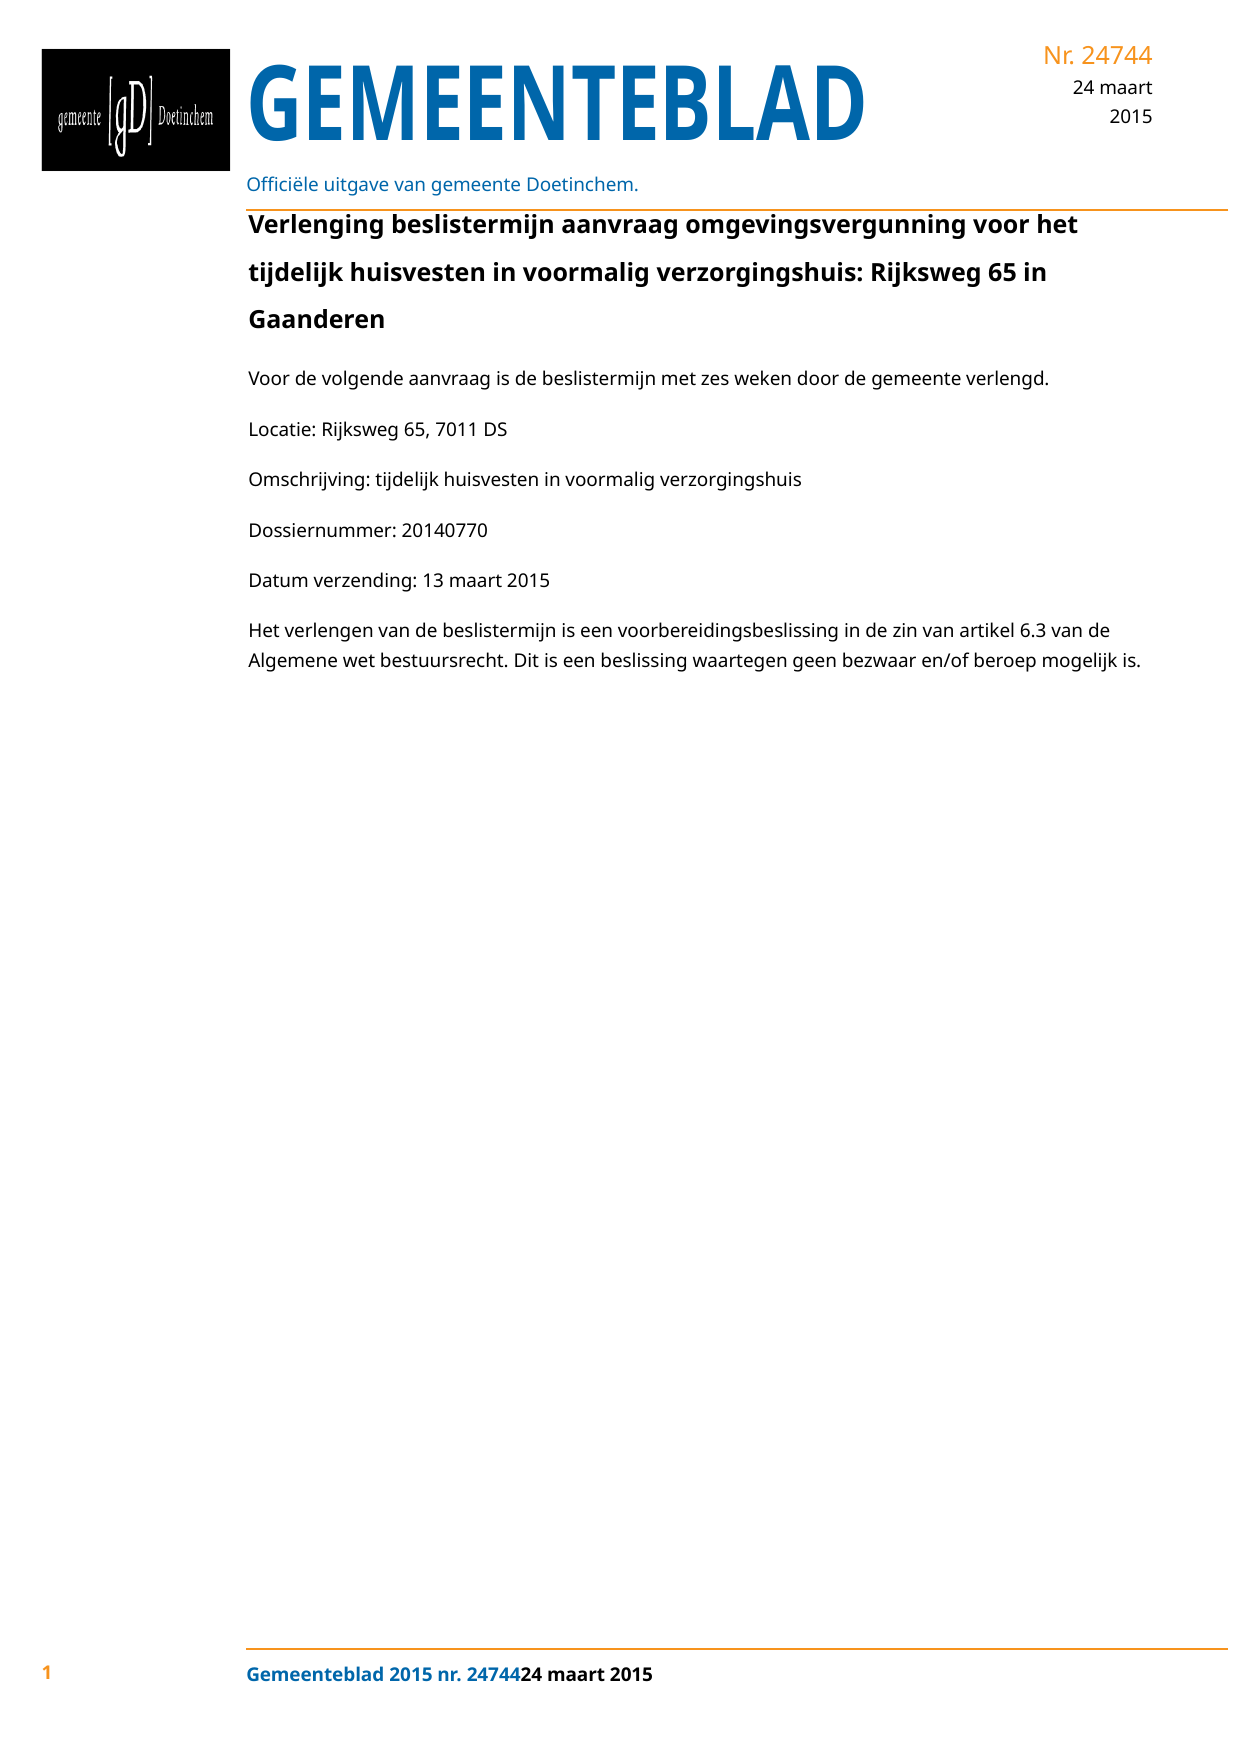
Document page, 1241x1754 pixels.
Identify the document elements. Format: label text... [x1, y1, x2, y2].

text Het verlengen van de beslistermijn is een voorbereidingsbeslissing in de zin van artikel 6.3 van de Algemene wet bestuursrecht. Dit is een beslissing waartegen geen bezwaar en/of beroep mogelijk is. [248, 618, 1152, 673]
text Omschrijving: tijdelijk huisvesten in voormalig verzorgingshuis [248, 466, 1152, 492]
text Dossiernummer: 20140770 [248, 517, 1152, 542]
picture [41, 47, 231, 172]
text Voor de volgende aanvraag is de beslistermijn met zes weken door de gemeente verlengd. [248, 366, 1152, 391]
text Verlenging beslistermijn aanvraag omgevingsvergunning voor het tijdelijk huisvesten in voormalig verzorgingshuis: Rijksweg 65 in Gaanderen [248, 211, 1152, 336]
text Datum verzending: 13 maart 2015 [248, 567, 1152, 593]
text Locatie: Rijksweg 65, 7011 DS [248, 416, 1152, 442]
